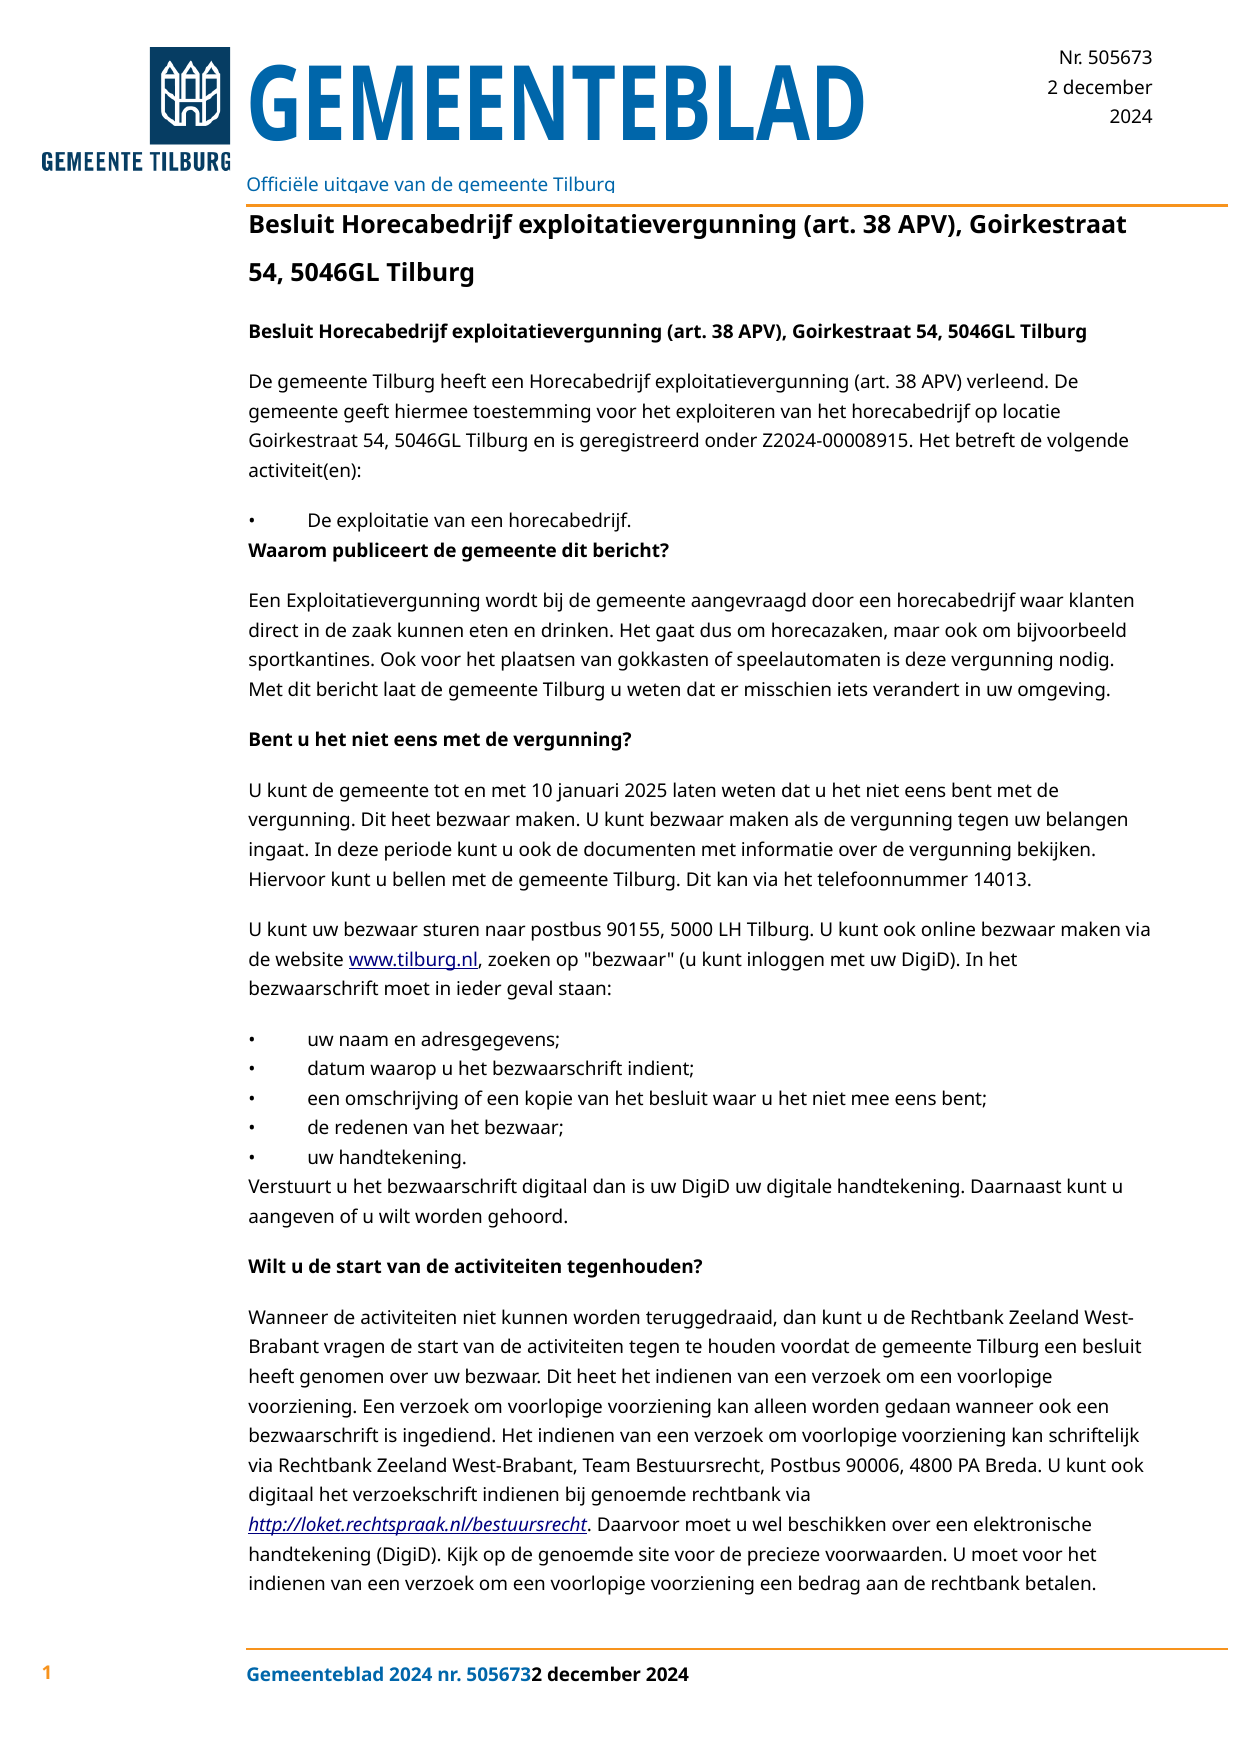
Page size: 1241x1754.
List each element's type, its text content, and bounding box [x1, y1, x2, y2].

text Een Exploitatievergunning wordt bij de gemeente aangevraagd door een horecabedrijf waar klanten direct in de zaak kunnen eten en drinken. Het gaat dus om horecazaken, maar ook om bijvoorbeeld sportkantines. Ook voor het plaatsen van gokkasten of speelautomaten is deze vergunning nodig. Met dit bericht laat de gemeente Tilburg u weten dat er misschien iets verandert in uw omgeving. [248, 587, 1152, 702]
list een omschrijving of een kopie van het besluit waar u het niet mee eens bent; [248, 1085, 1152, 1111]
list de redenen van het bezwaar; [248, 1114, 1152, 1140]
text U kunt de gemeente tot en met 10 januari 2025 laten weten dat u het niet eens bent met de vergunning. Dit heet bezwaar maken. U kunt bezwaar maken als de vergunning tegen uw belangen ingaat. In deze periode kunt u ook de documenten met informatie over de vergunning bekijken. Hiervoor kunt u bellen met de gemeente Tilburg. Dit kan via het telefoonnummer 14013. [248, 777, 1152, 892]
list datum waarop u het bezwaarschrift indient; [248, 1055, 1152, 1081]
text De gemeente Tilburg heeft een Horecabedrijf exploitatievergunning (art. 38 APV) verleend. De gemeente geeft hiermee toestemming voor het exploiteren van het horecabedrijf op locatie Goirkestraat 54, 5046GL Tilburg en is geregistreerd onder Z2024-00008915. Het betreft de volgende activiteit(en): [248, 368, 1152, 483]
text Wilt u de start van de activiteiten tegenhouden? [248, 1254, 1152, 1279]
list uw naam en adresgegevens; [248, 1026, 1152, 1052]
text Verstuurt u het bezwaarschrift digitaal dan is uw DigiD uw digitale handtekening. Daarnaast kunt u aangeven of u wilt worden gehoord. [248, 1174, 1152, 1229]
text Besluit Horecabedrijf exploitatievergunning (art. 38 APV), Goirkestraat 54, 5046GL Tilburg [248, 318, 1152, 344]
text U kunt uw bezwaar sturen naar postbus 90155, 5000 LH Tilburg. U kunt ook online bezwaar maken via de website www.tilburg.nl, zoeken op "bezwaar" (u kunt inloggen met uw DigiD). In het bezwaarschrift moet in ieder geval staan: [248, 916, 1152, 1001]
text Wanneer de activiteiten niet kunnen worden teruggedraaid, dan kunt u de Rechtbank Zeeland West-Brabant vragen de start van de activiteiten tegen te houden voordat de gemeente Tilburg een besluit heeft genomen over uw bezwaar. Dit heet het indienen van een verzoek om een voorlopige voorziening. Een verzoek om voorlopige voorziening kan alleen worden gedaan wanneer ook een bezwaarschrift is ingediend. Het indienen van een verzoek om voorlopige voorziening kan schriftelijk via Rechtbank Zeeland West-Brabant, Team Bestuursrecht, Postbus 90006, 4800 PA Breda. U kunt ook digitaal het verzoekschrift indienen bij genoemde rechtbank via http://loket.rechtspraak.nl/bestuursrecht. Daarvoor moet u wel beschikken over een elektronische handtekening (DigiD). Kijk op de genoemde site voor de precieze voorwaarden. U moet voor het indienen van een verzoek om een voorlopige voorziening een bedrag aan de rechtbank betalen. [248, 1304, 1152, 1596]
text Waarom publiceert de gemeente dit bericht? [248, 537, 1152, 563]
text Bent u het niet eens met de vergunning? [248, 727, 1152, 752]
list De exploitatie van een horecabedrijf. [248, 507, 1152, 533]
text Besluit Horecabedrijf exploitatievergunning (art. 38 APV), Goirkestraat 54, 5046GL Tilburg [248, 207, 1152, 288]
picture [41, 47, 231, 172]
list uw handtekening. [248, 1144, 1152, 1170]
